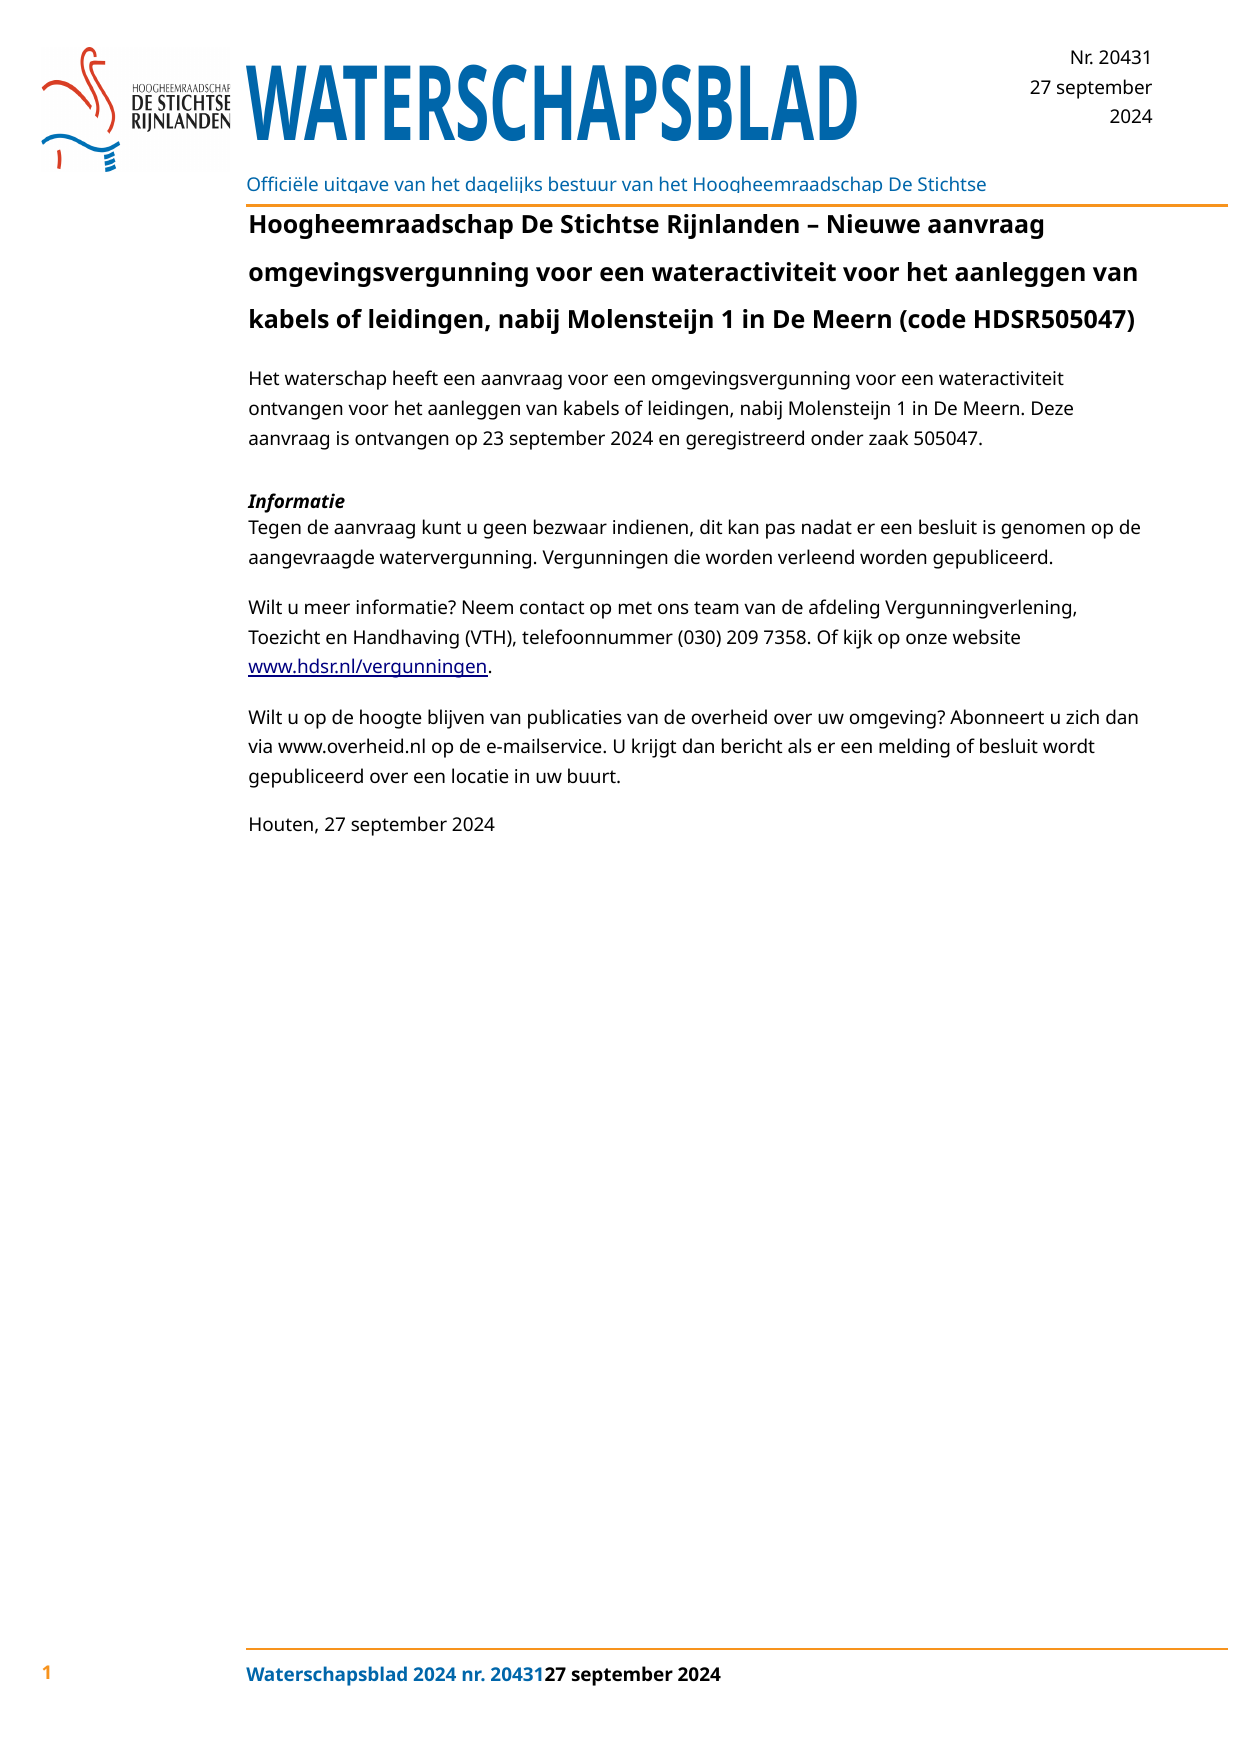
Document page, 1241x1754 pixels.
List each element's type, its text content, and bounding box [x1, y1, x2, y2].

text Het waterschap heeft een aanvraag voor een omgevingsvergunning voor een wateractiviteit ontvangen voor het aanleggen van kabels of leidingen, nabij Molensteijn 1 in De Meern. Deze aanvraag is ontvangen op 23 september 2024 en geregistreerd onder zaak 505047. [248, 366, 1152, 450]
text Informatie [248, 489, 1152, 514]
picture [41, 47, 231, 172]
text Tegen de aanvraag kunt u geen bezwaar indienen, dit kan pas nadat er een besluit is genomen op de aangevraagde watervergunning. Vergunningen die worden verleend worden gepubliceerd. [248, 514, 1152, 570]
text Wilt u meer informatie? Neem contact op met ons team van de afdeling Vergunningverlening, Toezicht en Handhaving (VTH), telefoonnummer (030) 209 7358. Of kijk op onze website www.hdsr.nl/vergunningen. [248, 594, 1152, 679]
text Hoogheemraadschap De Stichtse Rijnlanden – Nieuwe aanvraag omgevingsvergunning voor een wateractiviteit voor het aanleggen van kabels of leidingen, nabij Molensteijn 1 in De Meern (code HDSR505047) [248, 207, 1152, 336]
text Houten, 27 september 2024 [248, 811, 1152, 837]
text Wilt u op de hoogte blijven van publicaties van de overheid over uw omgeving? Abonneert u zich dan via www.overheid.nl op de e-mailservice. U krijgt dan bericht als er een melding of besluit wordt gepubliceerd over een locatie in uw buurt. [248, 704, 1152, 789]
